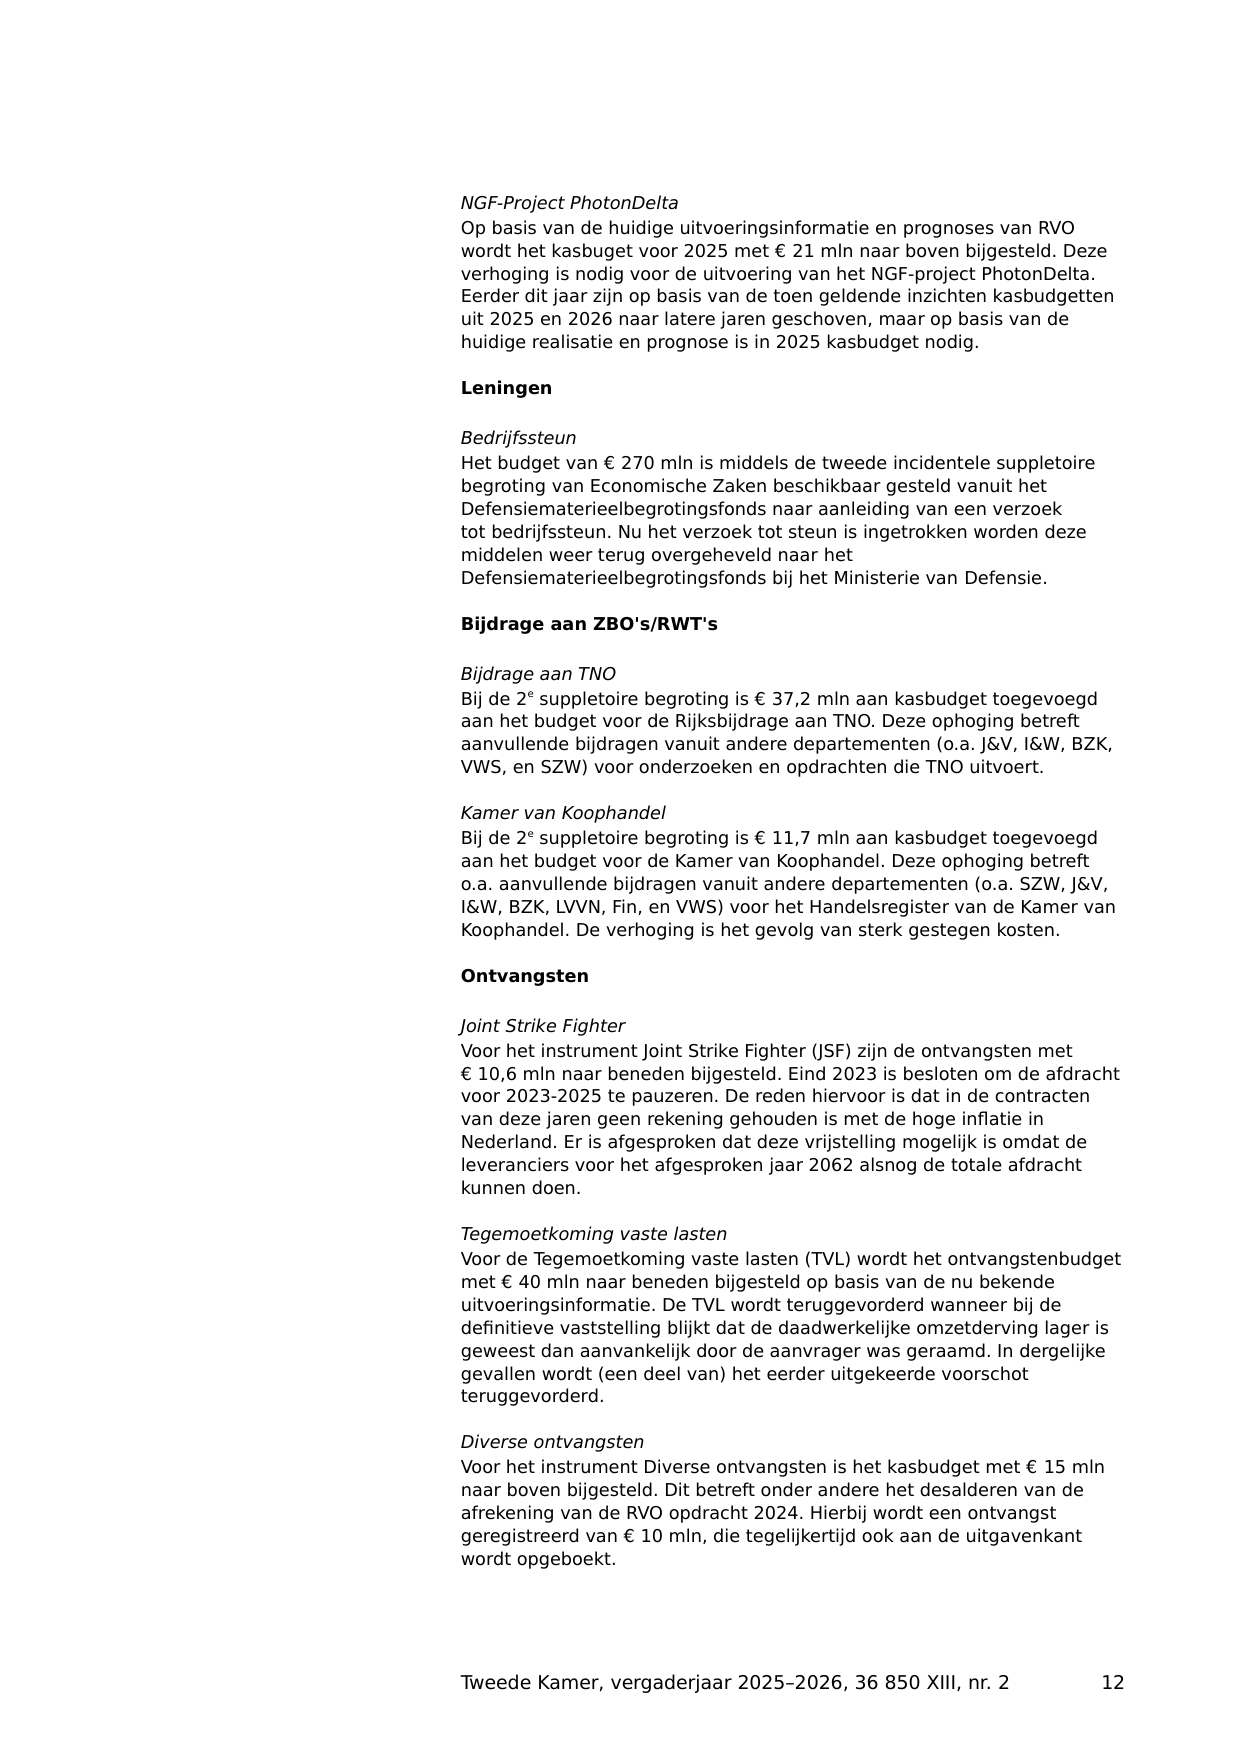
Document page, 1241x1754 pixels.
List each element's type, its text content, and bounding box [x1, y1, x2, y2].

text Bij de 2e suppletoire begroting is € 11,7 mln aan kasbudget toegevoegd aan het budget voor de Kamer van Koophandel. Deze ophoging betreft o.a. aanvullende bijdragen vanuit andere departementen (o.a. SZW, J&V, I&W, BZK, LVVN, Fin, en VWS) voor het Handelsregister van de Kamer van Koophandel. De verhoging is het gevolg van sterk gestegen kosten. [461, 826, 1125, 941]
text Bijdrage aan ZBO's/RWT's [461, 612, 1125, 634]
text Voor de Tegemoetkoming vaste lasten (TVL) wordt het ontvangstenbudget met € 40 mln naar beneden bijgesteld op basis van de nu bekende uitvoeringsinformatie. De TVL wordt teruggevorderd wanneer bij de definitieve vaststelling blijkt dat de daadwerkelijke omzetderving lager is geweest dan aanvankelijk door de aanvrager was geraamd. In dergelijke gevallen wordt (een deel van) het eerder uitgekeerde voorschot teruggevorderd. [461, 1247, 1125, 1407]
text Op basis van de huidige uitvoeringsinformatie en prognoses van RVO wordt het kasbuget voor 2025 met € 21 mln naar boven bijgesteld. Deze verhoging is nodig voor de uitvoering van het NGF-project PhotonDelta. Eerder dit jaar zijn op basis van de toen geldende inzichten kasbudgetten uit 2025 en 2026 naar latere jaren geschoven, maar op basis van de huidige realisatie en prognose is in 2025 kasbudget nodig. [461, 216, 1125, 353]
text Leningen [461, 376, 1125, 399]
text Bedrijfssteun [461, 426, 1125, 449]
text Joint Strike Fighter [461, 1014, 1125, 1037]
text Voor het instrument Diverse ontvangsten is het kasbudget met € 15 mln naar boven bijgesteld. Dit betreft onder andere het desalderen van de afrekening van de RVO opdracht 2024. Hierbij wordt een ontvangst geregistreerd van € 10 mln, die tegelijkertijd ook aan de uitgavenkant wordt opgeboekt. [461, 1455, 1125, 1570]
text Bijdrage aan TNO [461, 662, 1125, 684]
text Tegemoetkoming vaste lasten [461, 1222, 1125, 1245]
text Bij de 2e suppletoire begroting is € 37,2 mln aan kasbudget toegevoegd aan het budget voor de Rijksbijdrage aan TNO. Deze ophoging betreft aanvullende bijdragen vanuit andere departementen (o.a. J&V, I&W, BZK, VWS, en SZW) voor onderzoeken en opdrachten die TNO uitvoert. [461, 687, 1125, 778]
text Kamer van Koophandel [461, 801, 1125, 824]
text Diverse ontvangsten [461, 1430, 1125, 1453]
text Voor het instrument Joint Strike Fighter (JSF) zijn de ontvangsten met € 10,6 mln naar beneden bijgesteld. Eind 2023 is besloten om de afdracht voor 2023-2025 te pauzeren. De reden hiervoor is dat in de contracten van deze jaren geen rekening gehouden is met de hoge inflatie in Nederland. Er is afgesproken dat deze vrijstelling mogelijk is omdat de leveranciers voor het afgesproken jaar 2062 alsnog de totale afdracht kunnen doen. [461, 1039, 1125, 1199]
text Het budget van € 270 mln is middels de tweede incidentele suppletoire begroting van Economische Zaken beschikbaar gesteld vanuit het Defensiematerieelbegrotingsfonds naar aanleiding van een verzoek tot bedrijfssteun. Nu het verzoek tot steun is ingetrokken worden deze middelen weer terug overgeheveld naar het Defensiematerieelbegrotingsfonds bij het Ministerie van Defensie. [461, 451, 1125, 589]
text Ontvangsten [461, 964, 1125, 987]
text NGF-Project PhotonDelta [461, 191, 1125, 214]
